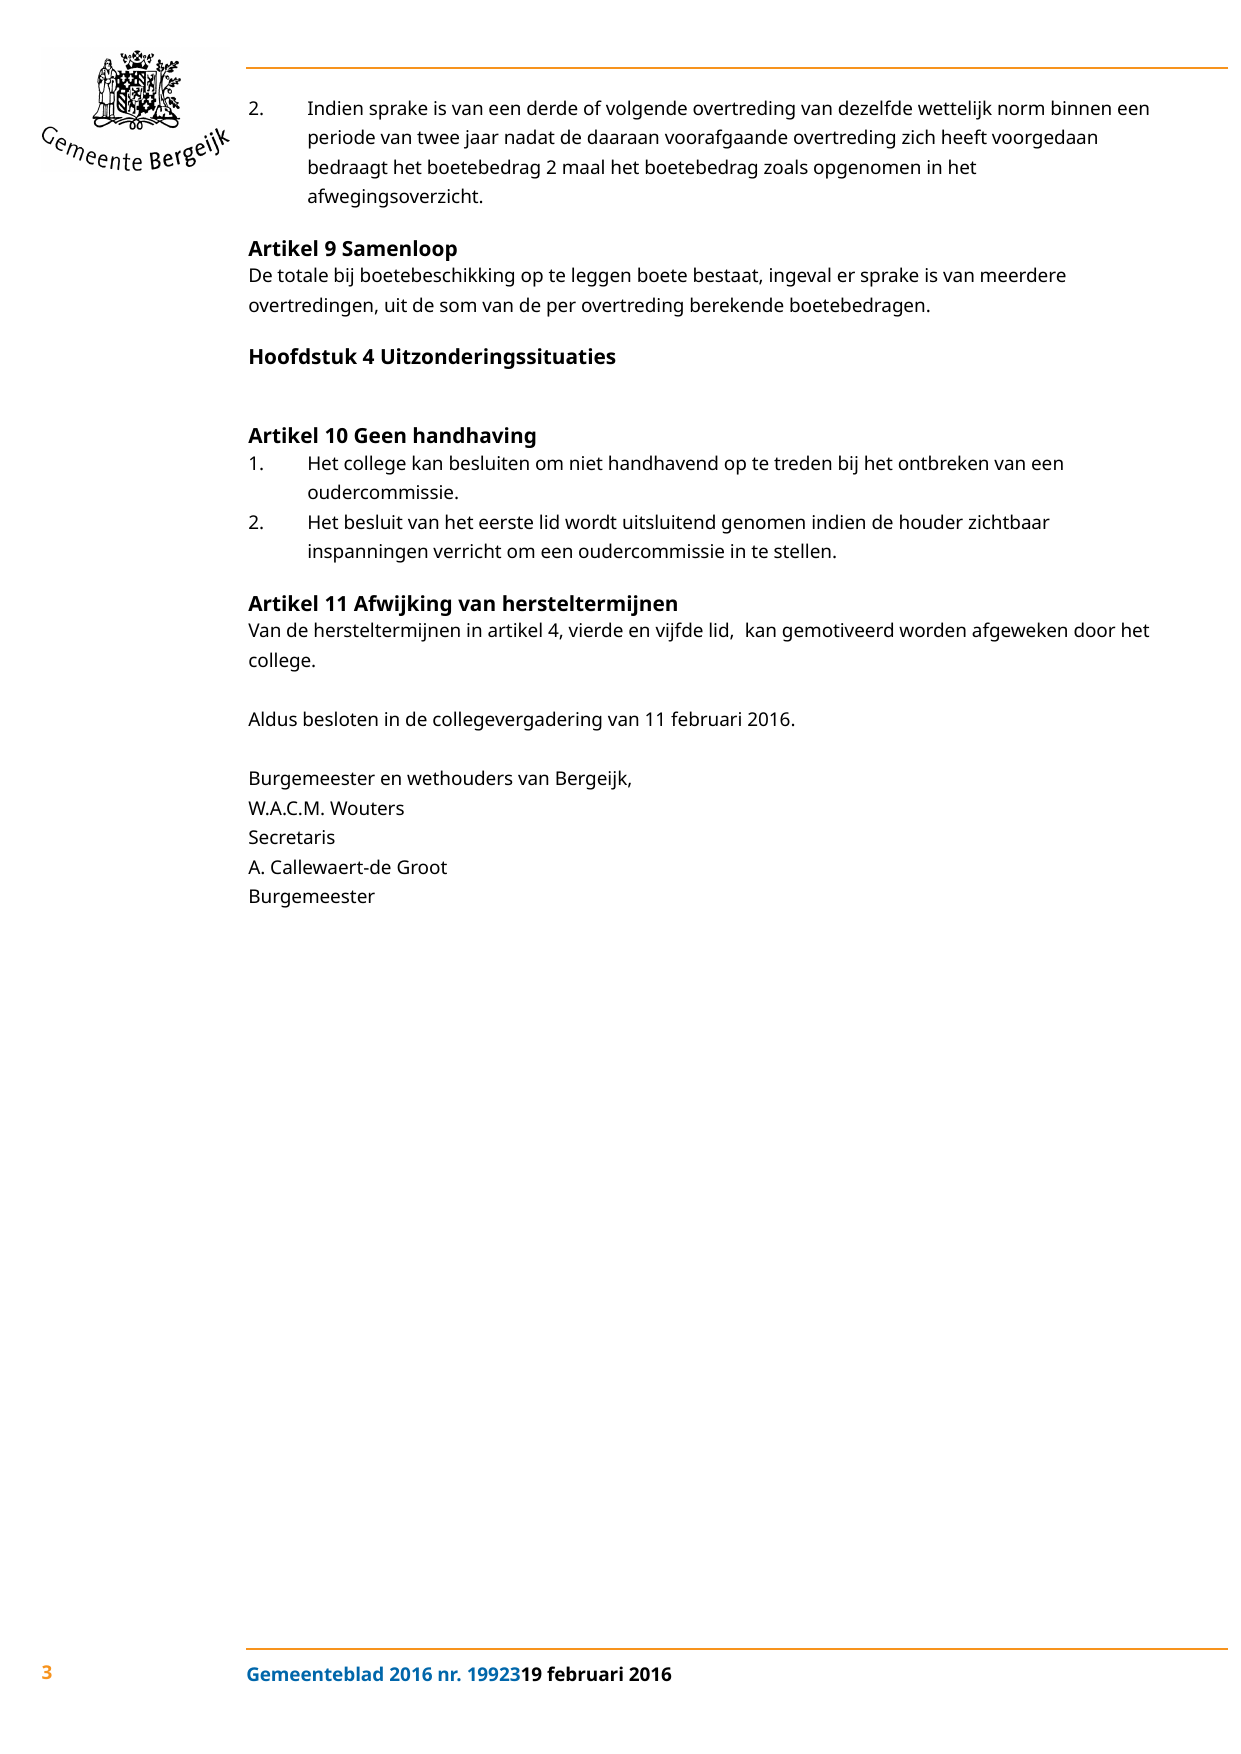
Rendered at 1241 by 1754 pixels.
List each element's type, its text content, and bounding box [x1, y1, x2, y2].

text De totale bij boetebeschikking op te leggen boete bestaat, ingeval er sprake is van meerdere overtredingen, uit de som van de per overtreding berekende boetebedragen. [248, 262, 1152, 318]
text A. Callewaert-de Groot [248, 854, 1152, 880]
text Secretaris [248, 824, 1152, 850]
list Het college kan besluiten om niet handhavend op te treden bij het ontbreken van een oudercommissie. [248, 450, 1152, 505]
picture [41, 47, 231, 172]
text Burgemeester [248, 883, 1152, 909]
text Aldus besloten in de collegevergadering van 11 februari 2016. [248, 706, 1152, 732]
list Indien sprake is van een derde of volgende overtreding van dezelfde wettelijk norm binnen een periode van twee jaar nadat de daaraan voorafgaande overtreding zich heeft voorgedaan bedraagt het boetebedrag 2 maal het boetebedrag zoals opgenomen in het afwegingsoverzicht. [248, 95, 1152, 209]
text Van de hersteltermijnen in artikel 4, vierde en vijfde lid, kan gemotiveerd worden afgeweken door het college. [248, 617, 1152, 673]
text W.A.C.M. Wouters [248, 795, 1152, 821]
text Artikel 10 Geen handhaving [248, 421, 1152, 450]
text Artikel 9 Samenloop [248, 234, 1152, 262]
list Het besluit van het eerste lid wordt uitsluitend genomen indien de houder zichtbaar inspanningen verricht om een oudercommissie in te stellen. [248, 509, 1152, 564]
text Hoofdstuk 4 Uitzonderingssituaties [248, 342, 1152, 371]
text Burgemeester en wethouders van Bergeijk, [248, 765, 1152, 791]
text Artikel 11 Afwijking van hersteltermijnen [248, 589, 1152, 617]
